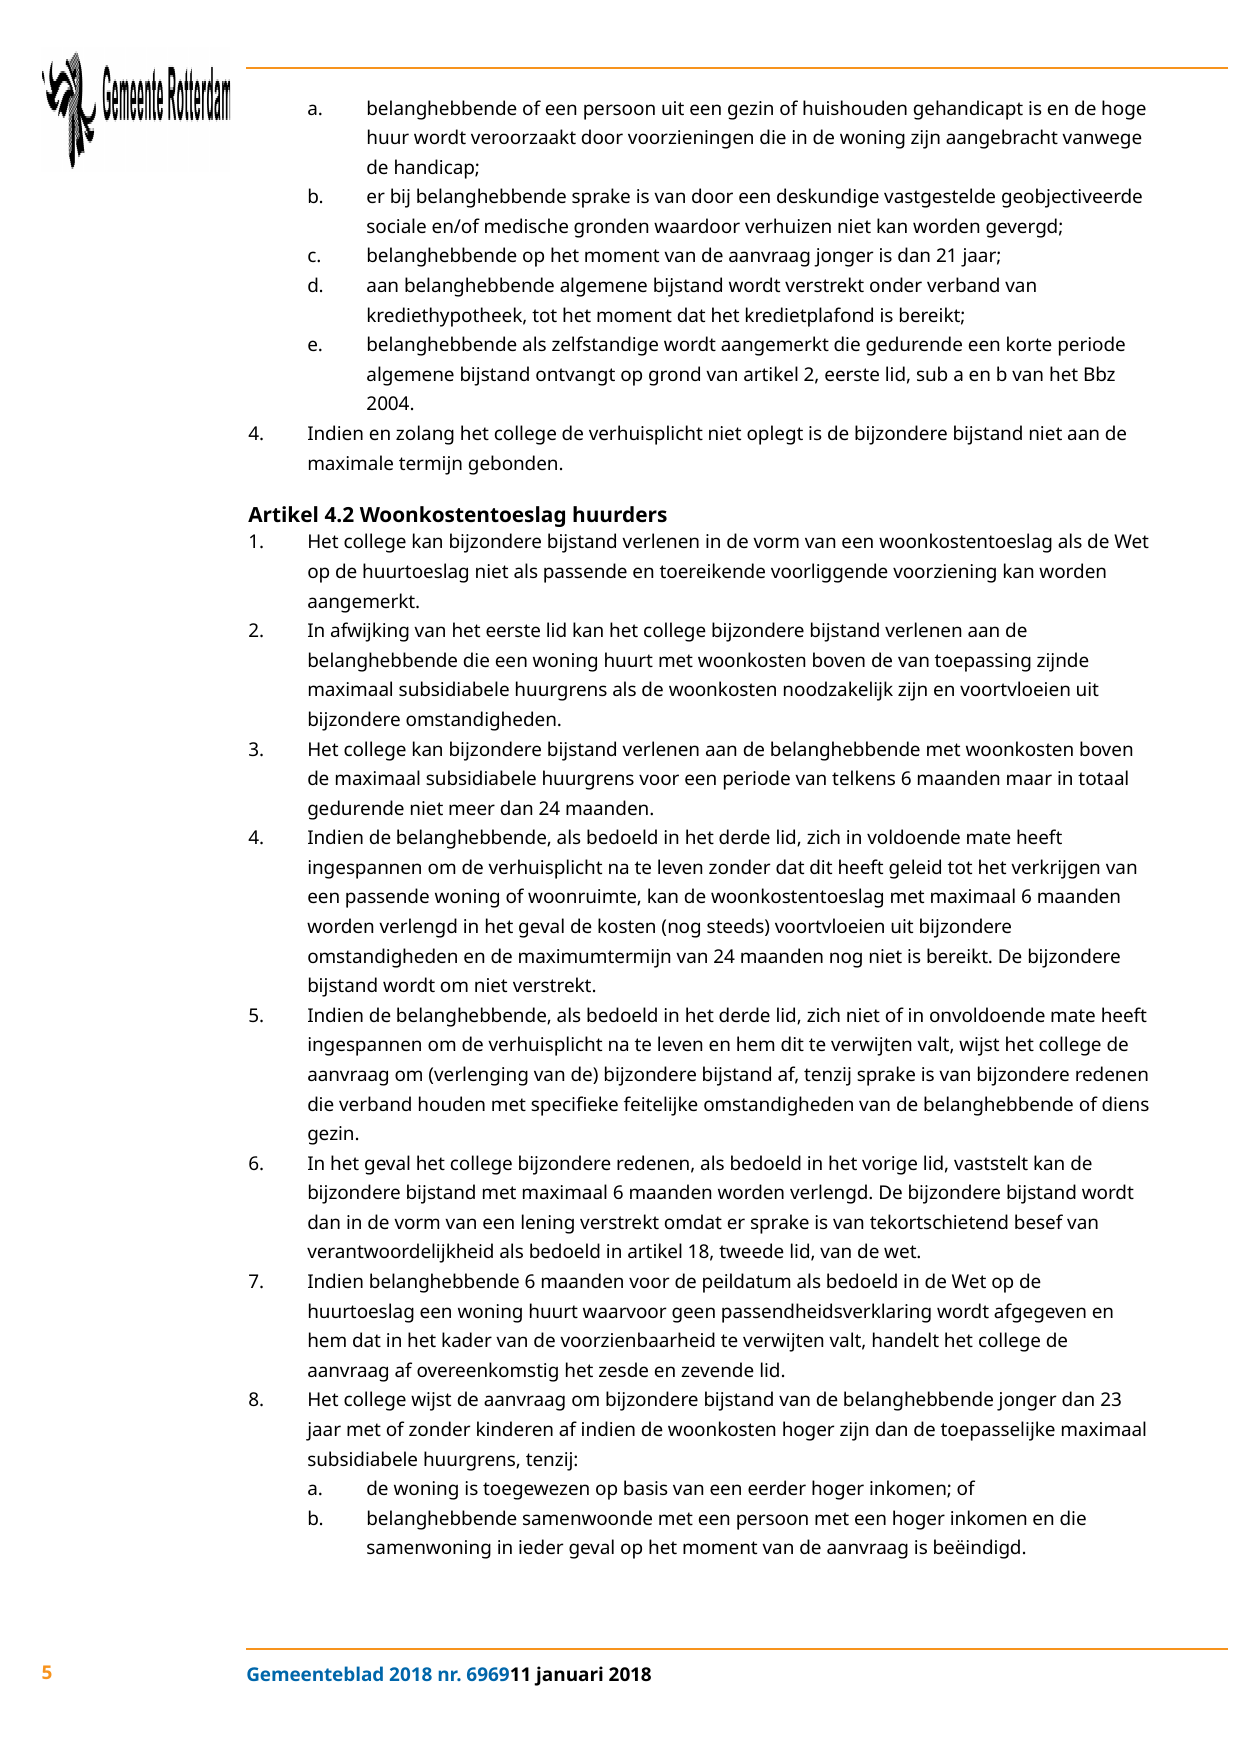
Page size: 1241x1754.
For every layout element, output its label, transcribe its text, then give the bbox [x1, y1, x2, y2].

list belanghebbende als zelfstandige wordt aangemerkt die gedurende een korte periode algemene bijstand ontvangt op grond van artikel 2, eerste lid, sub a en b van het Bbz 2004. [307, 331, 1152, 416]
list belanghebbende op het moment van de aanvraag jonger is dan 21 jaar; [307, 243, 1152, 268]
list aan belanghebbende algemene bijstand wordt verstrekt onder verband van krediethypotheek, tot het moment dat het kredietplafond is bereikt; [307, 272, 1152, 328]
list Indien belanghebbende 6 maanden voor de peildatum als bedoeld in de Wet op de huurtoeslag een woning huurt waarvoor geen passendheidsverklaring wordt afgegeven en hem dat in het kader van de voorzienbaarheid te verwijten valt, handelt het college de aanvraag af overeenkomstig het zesde en zevende lid. [248, 1268, 1152, 1383]
list Indien de belanghebbende, als bedoeld in het derde lid, zich niet of in onvoldoende mate heeft ingespannen om de verhuisplicht na te leven en hem dit te verwijten valt, wijst het college de aanvraag om (verlenging van de) bijzondere bijstand af, tenzij sprake is van bijzondere redenen die verband houden met specifieke feitelijke omstandigheden van de belanghebbende of diens gezin. [248, 1002, 1152, 1146]
list In het geval het college bijzondere redenen, als bedoeld in het vorige lid, vaststelt kan de bijzondere bijstand met maximaal 6 maanden worden verlengd. De bijzondere bijstand wordt dan in de vorm van een lening verstrekt omdat er sprake is van tekortschietend besef van verantwoordelijkheid als bedoeld in artikel 18, tweede lid, van de wet. [248, 1150, 1152, 1264]
list In afwijking van het eerste lid kan het college bijzondere bijstand verlenen aan de belanghebbende die een woning huurt met woonkosten boven de van toepassing zijnde maximaal subsidiabele huurgrens als de woonkosten noodzakelijk zijn en voortvloeien uit bijzondere omstandigheden. [248, 617, 1152, 732]
list Het college kan bijzondere bijstand verlenen in de vorm van een woonkostentoeslag als de Wet op de huurtoeslag niet als passende en toereikende voorliggende voorziening kan worden aangemerkt. [248, 529, 1152, 613]
list Indien en zolang het college de verhuisplicht niet oplegt is de bijzondere bijstand niet aan de maximale termijn gebonden. [248, 420, 1152, 476]
list de woning is toegewezen op basis van een eerder hoger inkomen; of [307, 1475, 1152, 1501]
list Het college wijst de aanvraag om bijzondere bijstand van de belanghebbende jonger dan 23 jaar met of zonder kinderen af indien de woonkosten hoger zijn dan de toepasselijke maximaal subsidiabele huurgrens, tenzij: [248, 1387, 1152, 1471]
list belanghebbende samenwoonde met een persoon met een hoger inkomen en die samenwoning in ieder geval op het moment van de aanvraag is beëindigd. [307, 1505, 1152, 1560]
list Het college kan bijzondere bijstand verlenen aan de belanghebbende met woonkosten boven de maximaal subsidiabele huurgrens voor een periode van telkens 6 maanden maar in totaal gedurende niet meer dan 24 maanden. [248, 736, 1152, 821]
list belanghebbende of een persoon uit een gezin of huishouden gehandicapt is en de hoge huur wordt veroorzaakt door voorzieningen die in de woning zijn aangebracht vanwege de handicap; [307, 95, 1152, 180]
picture [41, 47, 231, 172]
list Indien de belanghebbende, als bedoeld in het derde lid, zich in voldoende mate heeft ingespannen om de verhuisplicht na te leven zonder dat dit heeft geleid tot het verkrijgen van een passende woning of woonruimte, kan de woonkostentoeslag met maximaal 6 maanden worden verlengd in het geval de kosten (nog steeds) voortvloeien uit bijzondere omstandigheden en de maximumtermijn van 24 maanden nog niet is bereikt. De bijzondere bijstand wordt om niet verstrekt. [248, 824, 1152, 998]
list er bij belanghebbende sprake is van door een deskundige vastgestelde geobjectiveerde sociale en/of medische gronden waardoor verhuizen niet kan worden gevergd; [307, 183, 1152, 239]
text Artikel 4.2 Woonkostentoeslag huurders [248, 500, 1152, 529]
